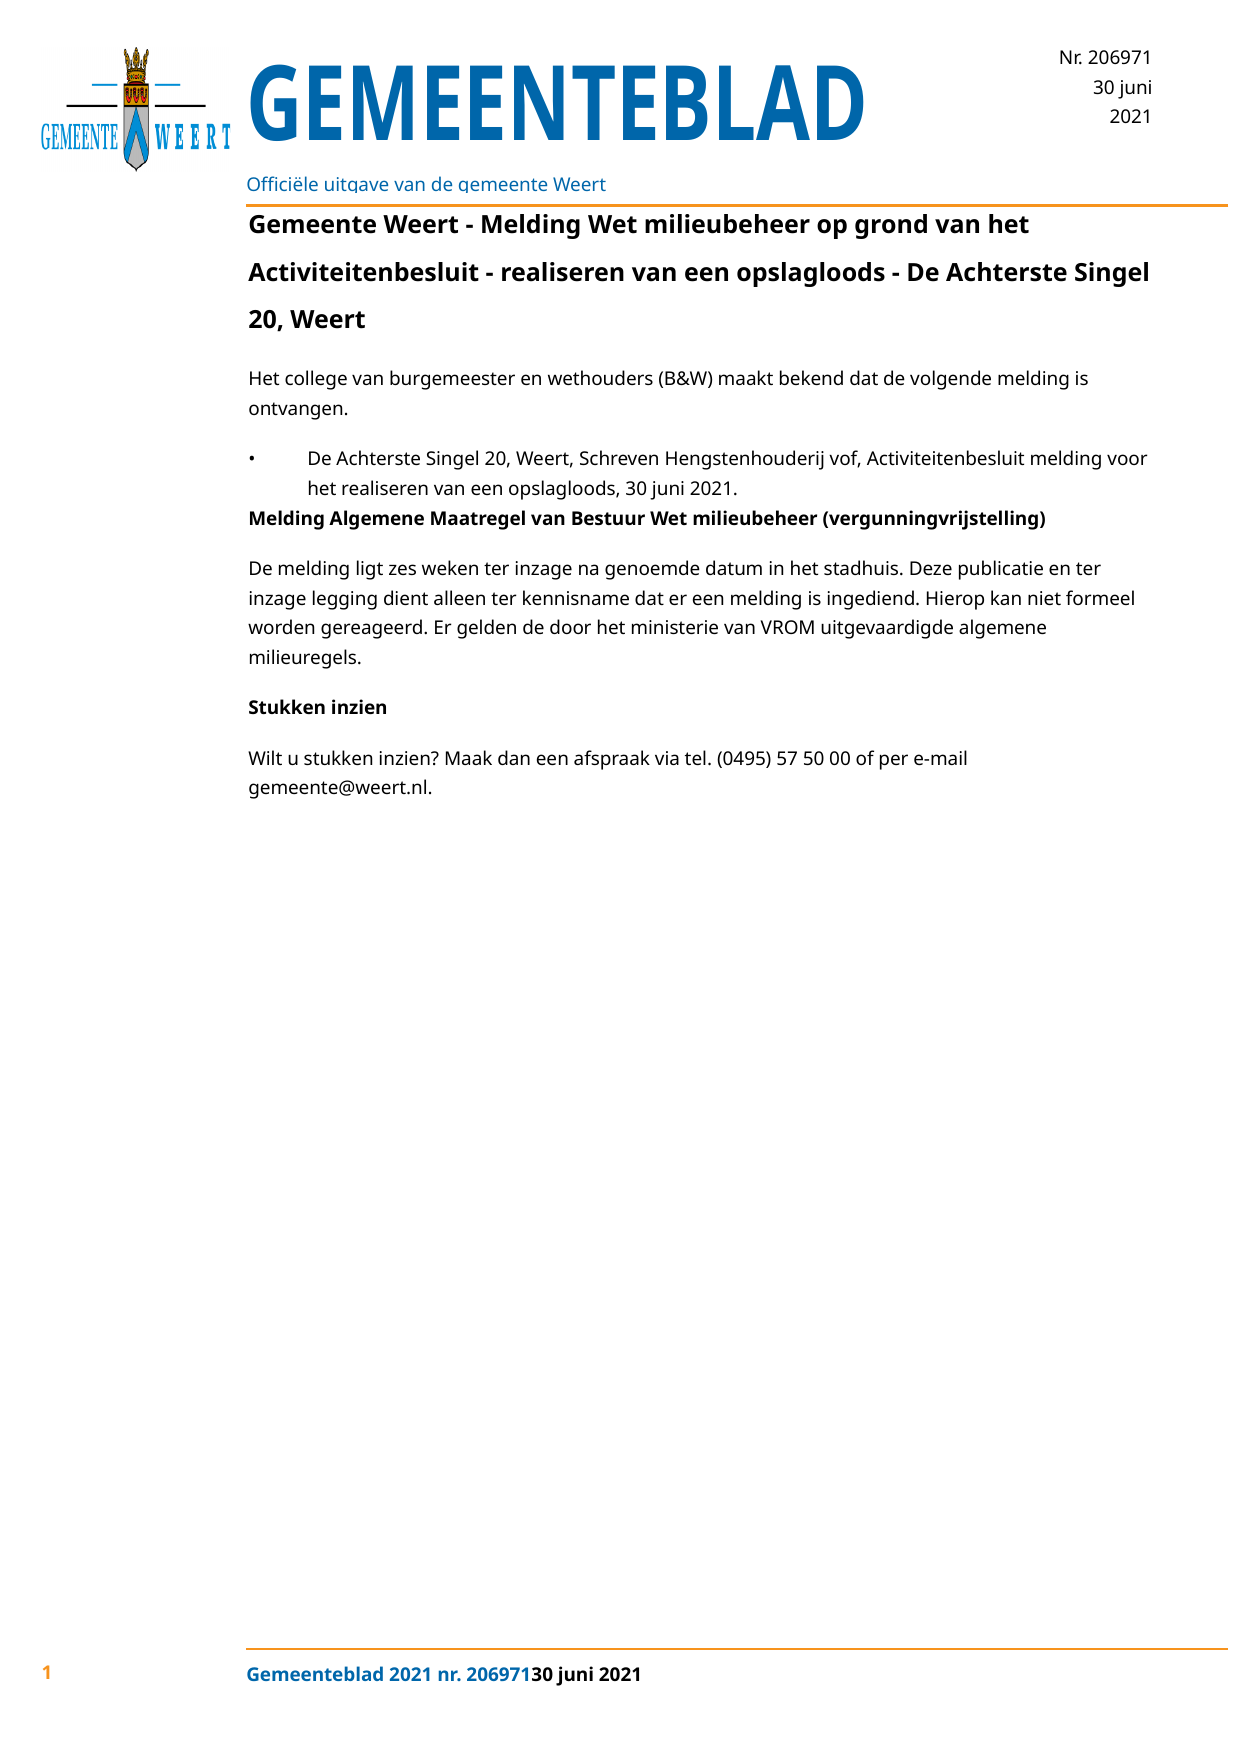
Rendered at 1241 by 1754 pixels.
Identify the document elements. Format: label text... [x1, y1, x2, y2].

text Het college van burgemeester en wethouders (B&W) maakt bekend dat de volgende melding is ontvangen. [248, 366, 1152, 421]
text Wilt u stukken inzien? Maak dan een afspraak via tel. (0495) 57 50 00 of per e-mail gemeente@weert.nl. [248, 745, 1152, 800]
text Melding Algemene Maatregel van Bestuur Wet milieubeheer (vergunningvrijstelling) [248, 505, 1152, 530]
text De melding ligt zes weken ter inzage na genoemde datum in het stadhuis. Deze publicatie en ter inzage legging dient alleen ter kennisname dat er een melding is ingediend. Hierop kan niet formeel worden gereageerd. Er gelden de door het ministerie van VROM uitgevaardigde algemene milieuregels. [248, 555, 1152, 669]
text Gemeente Weert - Melding Wet milieubeheer op grond van het Activiteitenbesluit - realiseren van een opslagloods - De Achterste Singel 20, Weert [248, 207, 1152, 336]
picture [41, 47, 231, 172]
text Stukken inzien [248, 694, 1152, 720]
list De Achterste Singel 20, Weert, Schreven Hengstenhouderij vof, Activiteitenbesluit melding voor het realiseren van een opslagloods, 30 juni 2021. [248, 446, 1152, 501]
